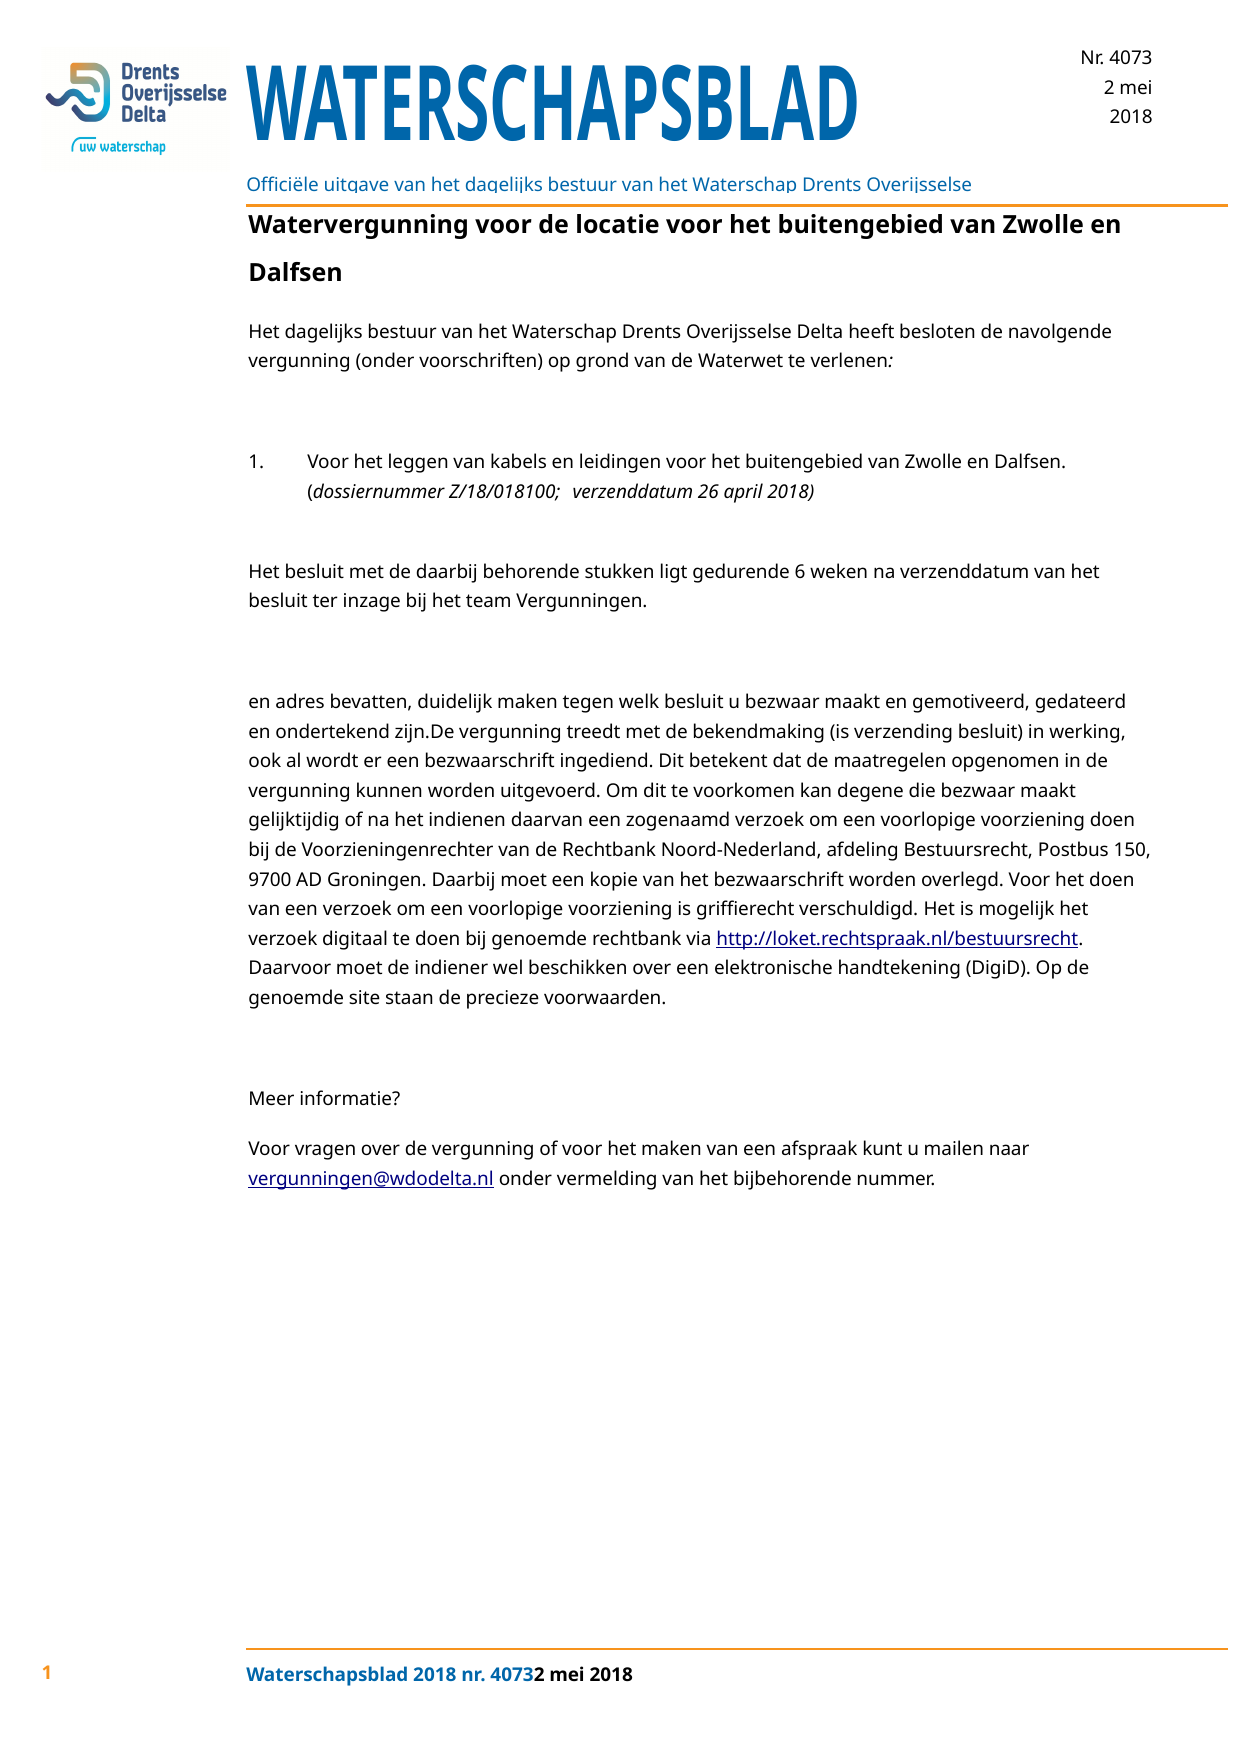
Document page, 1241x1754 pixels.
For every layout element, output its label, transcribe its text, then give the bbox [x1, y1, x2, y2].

text Voor vragen over de vergunning of voor het maken van een afspraak kunt u mailen naar vergunningen@wdodelta.nl onder vermelding van het bijbehorende nummer. [248, 1135, 1152, 1191]
text Meer informatie? [248, 1085, 1152, 1111]
list Voor het leggen van kabels en leidingen voor het buitengebied van Zwolle en Dalfsen. (dossiernummer Z/18/018100; verzenddatum 26 april 2018) [248, 448, 1152, 504]
text en adres bevatten, duidelijk maken tegen welk besluit u bezwaar maakt en gemotiveerd, gedateerd en ondertekend zijn.De vergunning treedt met de bekendmaking (is verzending besluit) in werking, ook al wordt er een bezwaarschrift ingediend. Dit betekent dat de maatregelen opgenomen in de vergunning kunnen worden uitgevoerd. Om dit te voorkomen kan degene die bezwaar maakt gelijktijdig of na het indienen daarvan een zogenaamd verzoek om een voorlopige voorziening doen bij de Voorzieningenrechter van de Rechtbank Noord-Nederland, afdeling Bestuursrecht, Postbus 150, 9700 AD Groningen. Daarbij moet een kopie van het bezwaarschrift worden overlegd. Voor het doen van een verzoek om een voorlopige voorziening is griffierecht verschuldigd. Het is mogelijk het verzoek digitaal te doen bij genoemde rechtbank via http://loket.rechtspraak.nl/bestuursrecht. Daarvoor moet de indiener wel beschikken over een elektronische handtekening (DigiD). Op de genoemde site staan de precieze voorwaarden. [248, 688, 1152, 1010]
text Het dagelijks bestuur van het Waterschap Drents Overijsselse Delta heeft besloten de navolgende vergunning (onder voorschriften) op grond van de Waterwet te verlenen: [248, 318, 1152, 373]
picture [41, 47, 231, 172]
text Watervergunning voor de locatie voor het buitengebied van Zwolle en Dalfsen [248, 207, 1152, 288]
text Het besluit met de daarbij behorende stukken ligt gedurende 6 weken na verzenddatum van het besluit ter inzage bij het team Vergunningen. [248, 558, 1152, 613]
